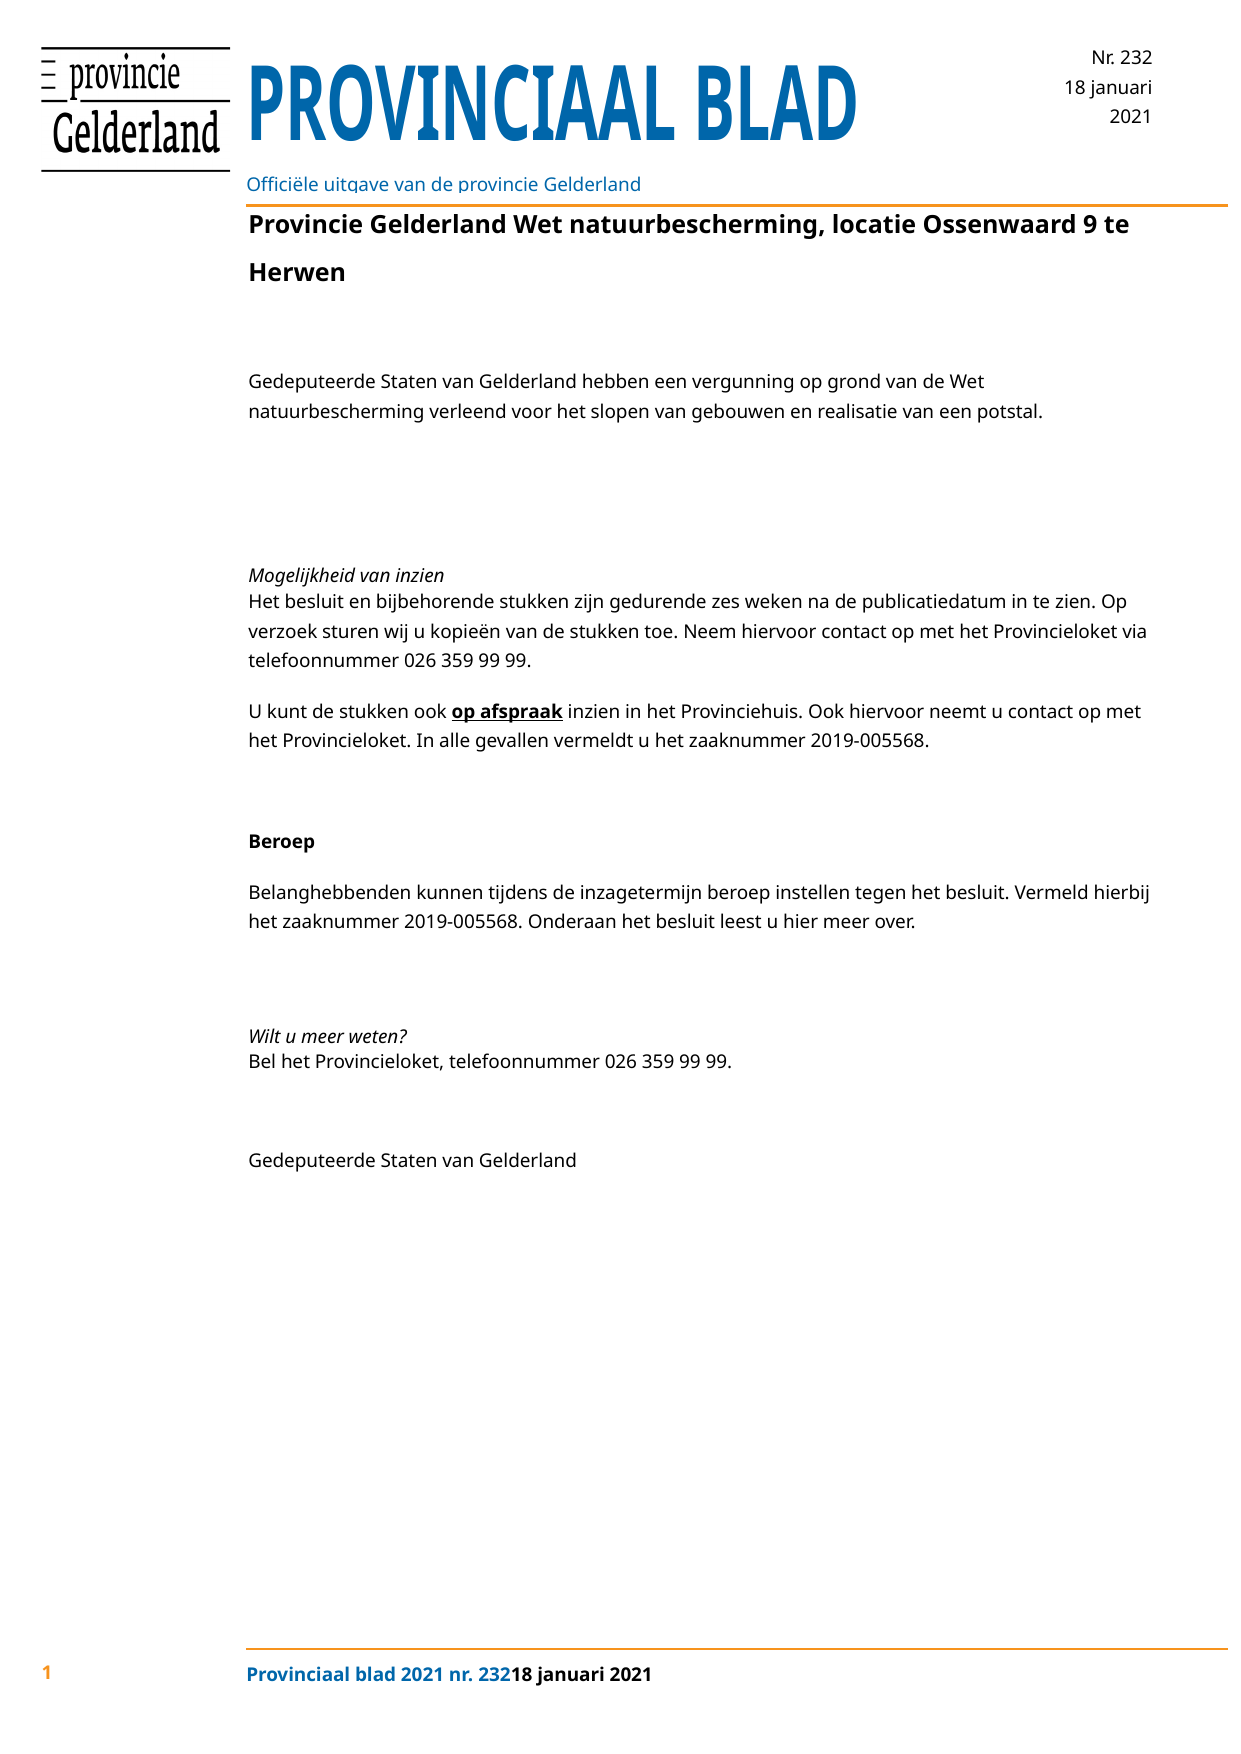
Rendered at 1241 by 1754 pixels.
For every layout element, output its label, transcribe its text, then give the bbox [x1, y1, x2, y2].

text Wilt u meer weten? [248, 1023, 1152, 1048]
text Beroep [248, 828, 1152, 854]
text Bel het Provincieloket, telefoonnummer 026 359 99 99. [248, 1048, 1152, 1074]
picture [41, 47, 231, 172]
text Het besluit en bijbehorende stukken zijn gedurende zes weken na de publicatiedatum in te zien. Op verzoek sturen wij u kopieën van de stukken toe. Neem hiervoor contact op met het Provincieloket via telefoonnummer 026 359 99 99. [248, 588, 1152, 673]
text Mogelijkheid van inzien [248, 563, 1152, 588]
text U kunt de stukken ook op afspraak inzien in het Provinciehuis. Ook hiervoor neemt u contact op met het Provincieloket. In alle gevallen vermeldt u het zaaknummer 2019-005568. [248, 698, 1152, 753]
text Gedeputeerde Staten van Gelderland [248, 1147, 1152, 1172]
text Provincie Gelderland Wet natuurbescherming, locatie Ossenwaard 9 te Herwen [248, 207, 1152, 288]
text Gedeputeerde Staten van Gelderland hebben een vergunning op grond van de Wet natuurbescherming verleend voor het slopen van gebouwen en realisatie van een potstal. [248, 368, 1152, 424]
text Belanghebbenden kunnen tijdens de inzagetermijn beroep instellen tegen het besluit. Vermeld hierbij het zaaknummer 2019-005568. Onderaan het besluit leest u hier meer over. [248, 879, 1152, 934]
